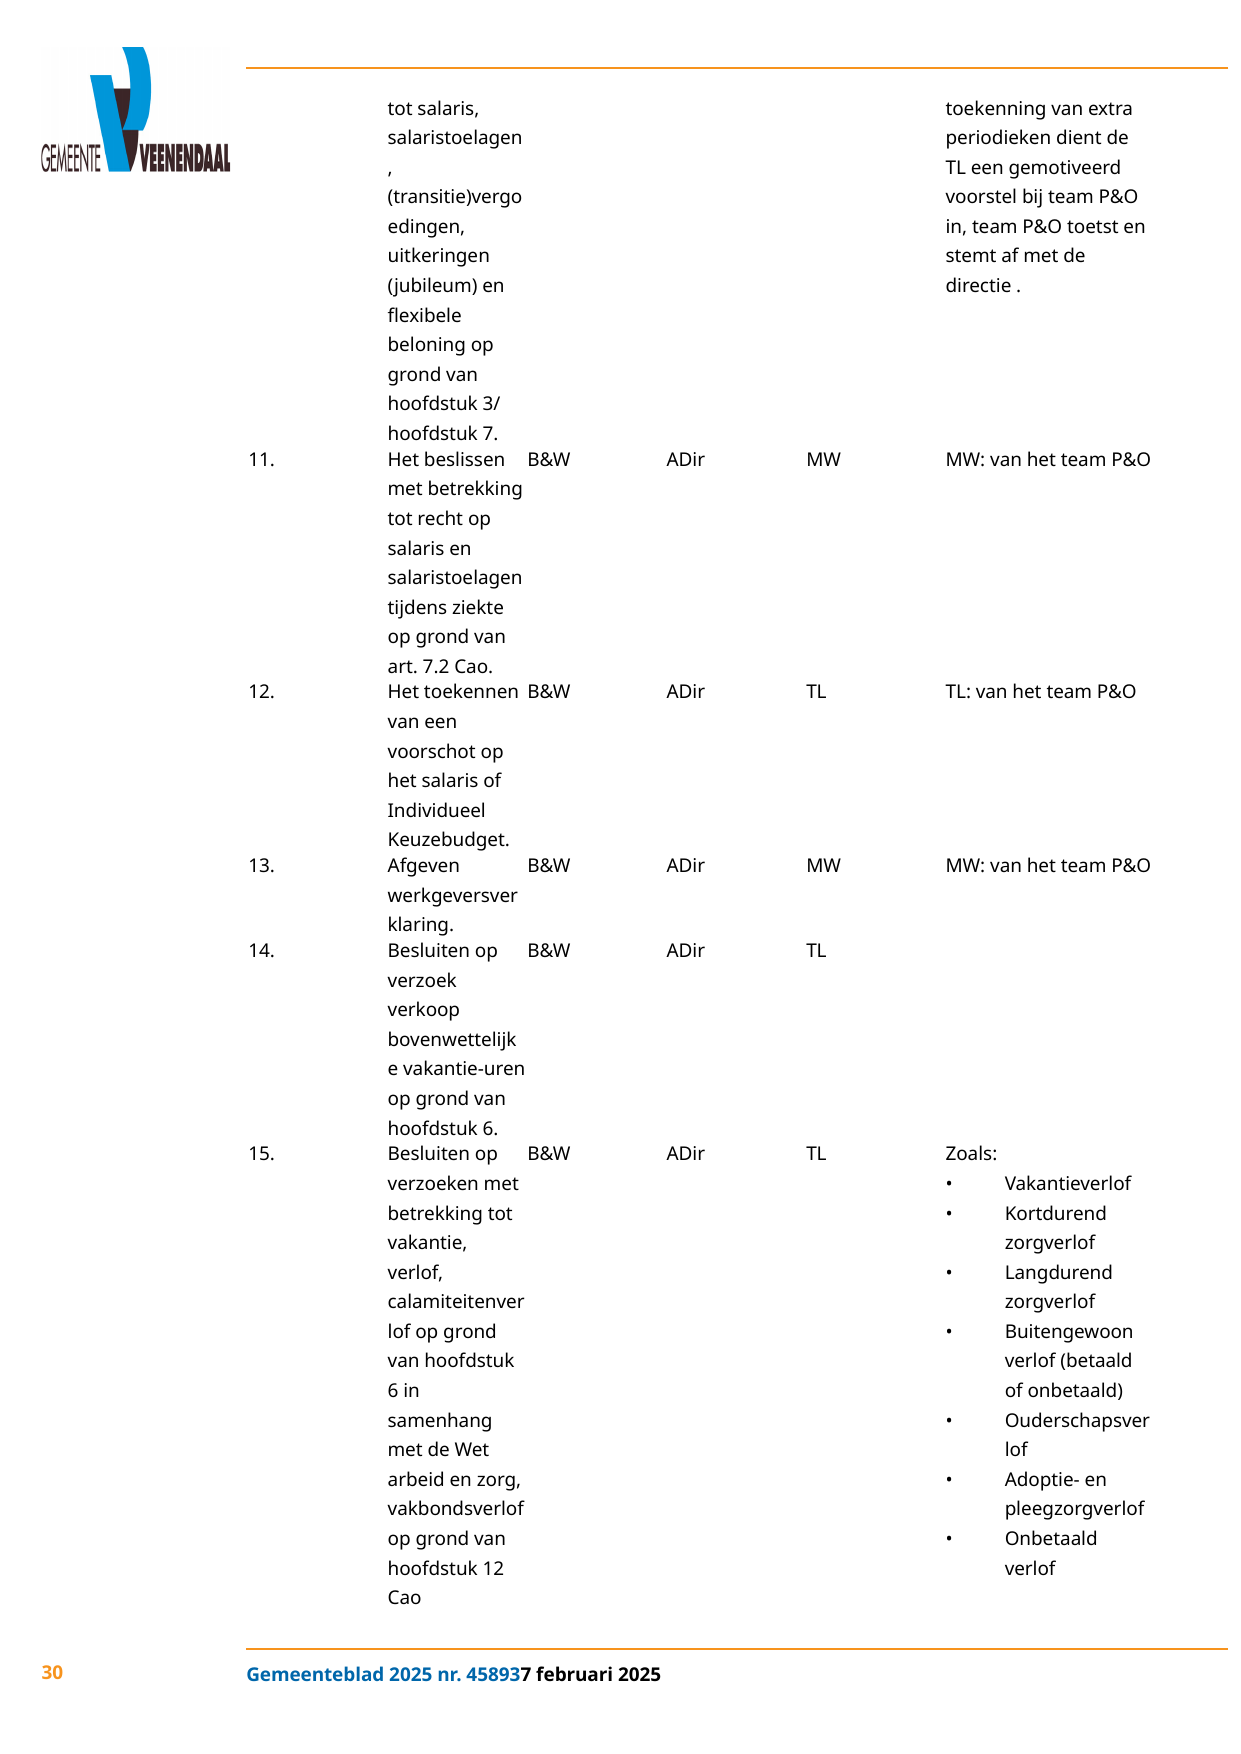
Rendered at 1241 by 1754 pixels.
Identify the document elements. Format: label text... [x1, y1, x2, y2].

table_cell TL [806, 1141, 945, 1610]
table_cell Zoals: Vakantieverlof Kortdurend zorgverlof Langdurend zorgverlof Buitengewoon verlof (betaald of onbetaald) Ouderschapsverlof Adoptie- en pleegzorgverlof Onbetaald verlof [945, 1141, 1152, 1610]
table_cell Besluiten op verzoeken met betrekking tot vakantie, verlof, calamiteitenverlof op grond van hoofdstuk 6 in samenhang met de Wet arbeid en zorg, vakbondsverlof op grond van hoofdstuk 12 Cao [388, 1141, 527, 1610]
table_cell 12. [248, 679, 387, 852]
table_cell TL [806, 937, 945, 1141]
picture [41, 47, 130, 172]
table_cell 13. [248, 853, 387, 937]
table_cell toekenning van extra periodieken dient de TL een gemotiveerd voorstel bij team P&O in, team P&O toetst en stemt af met de directie . [945, 95, 1152, 446]
table_cell MW: van het team P&O [945, 446, 1152, 679]
table_cell [666, 95, 806, 446]
table_cell 11. [248, 446, 387, 679]
table_cell 15. [248, 1141, 387, 1610]
table_cell B&W [527, 1141, 666, 1610]
table_cell Het beslissen met betrekking tot recht op salaris en salaristoelagen tijdens ziekte op grond van art. 7.2 Cao. [388, 446, 527, 679]
table_cell ADir [666, 853, 806, 937]
table_cell B&W [527, 937, 666, 1141]
table_cell [527, 95, 666, 446]
table_cell [806, 95, 945, 446]
table_cell ADir [666, 937, 806, 1141]
table_cell B&W [527, 679, 666, 852]
table_cell [945, 937, 1152, 1141]
table_cell MW [806, 446, 945, 679]
table_cell ADir [666, 1141, 806, 1610]
table_cell Het toekennen van een voorschot op het salaris of Individueel Keuzebudget. [388, 679, 527, 852]
table_cell ADir [666, 446, 806, 679]
table_cell MW [806, 853, 945, 937]
table_cell Besluiten op verzoek verkoop bovenwettelijke vakantie-uren op grond van hoofdstuk 6. [388, 937, 527, 1141]
table_cell TL [806, 679, 945, 852]
picture [123, 47, 231, 172]
table_cell tot salaris, salaristoelagen, (transitie)vergoedingen, uitkeringen (jubileum) en flexibele beloning op grond van hoofdstuk 3/ hoofdstuk 7. [388, 95, 527, 446]
table_cell B&W [527, 853, 666, 937]
table_cell TL: van het team P&O [945, 679, 1152, 852]
table_cell MW: van het team P&O [945, 853, 1152, 937]
table_cell Afgeven werkgeversverklaring. [388, 853, 527, 937]
table_cell [248, 95, 387, 446]
table_cell 14. [248, 937, 387, 1141]
table_cell B&W [527, 446, 666, 679]
table_cell ADir [666, 679, 806, 852]
